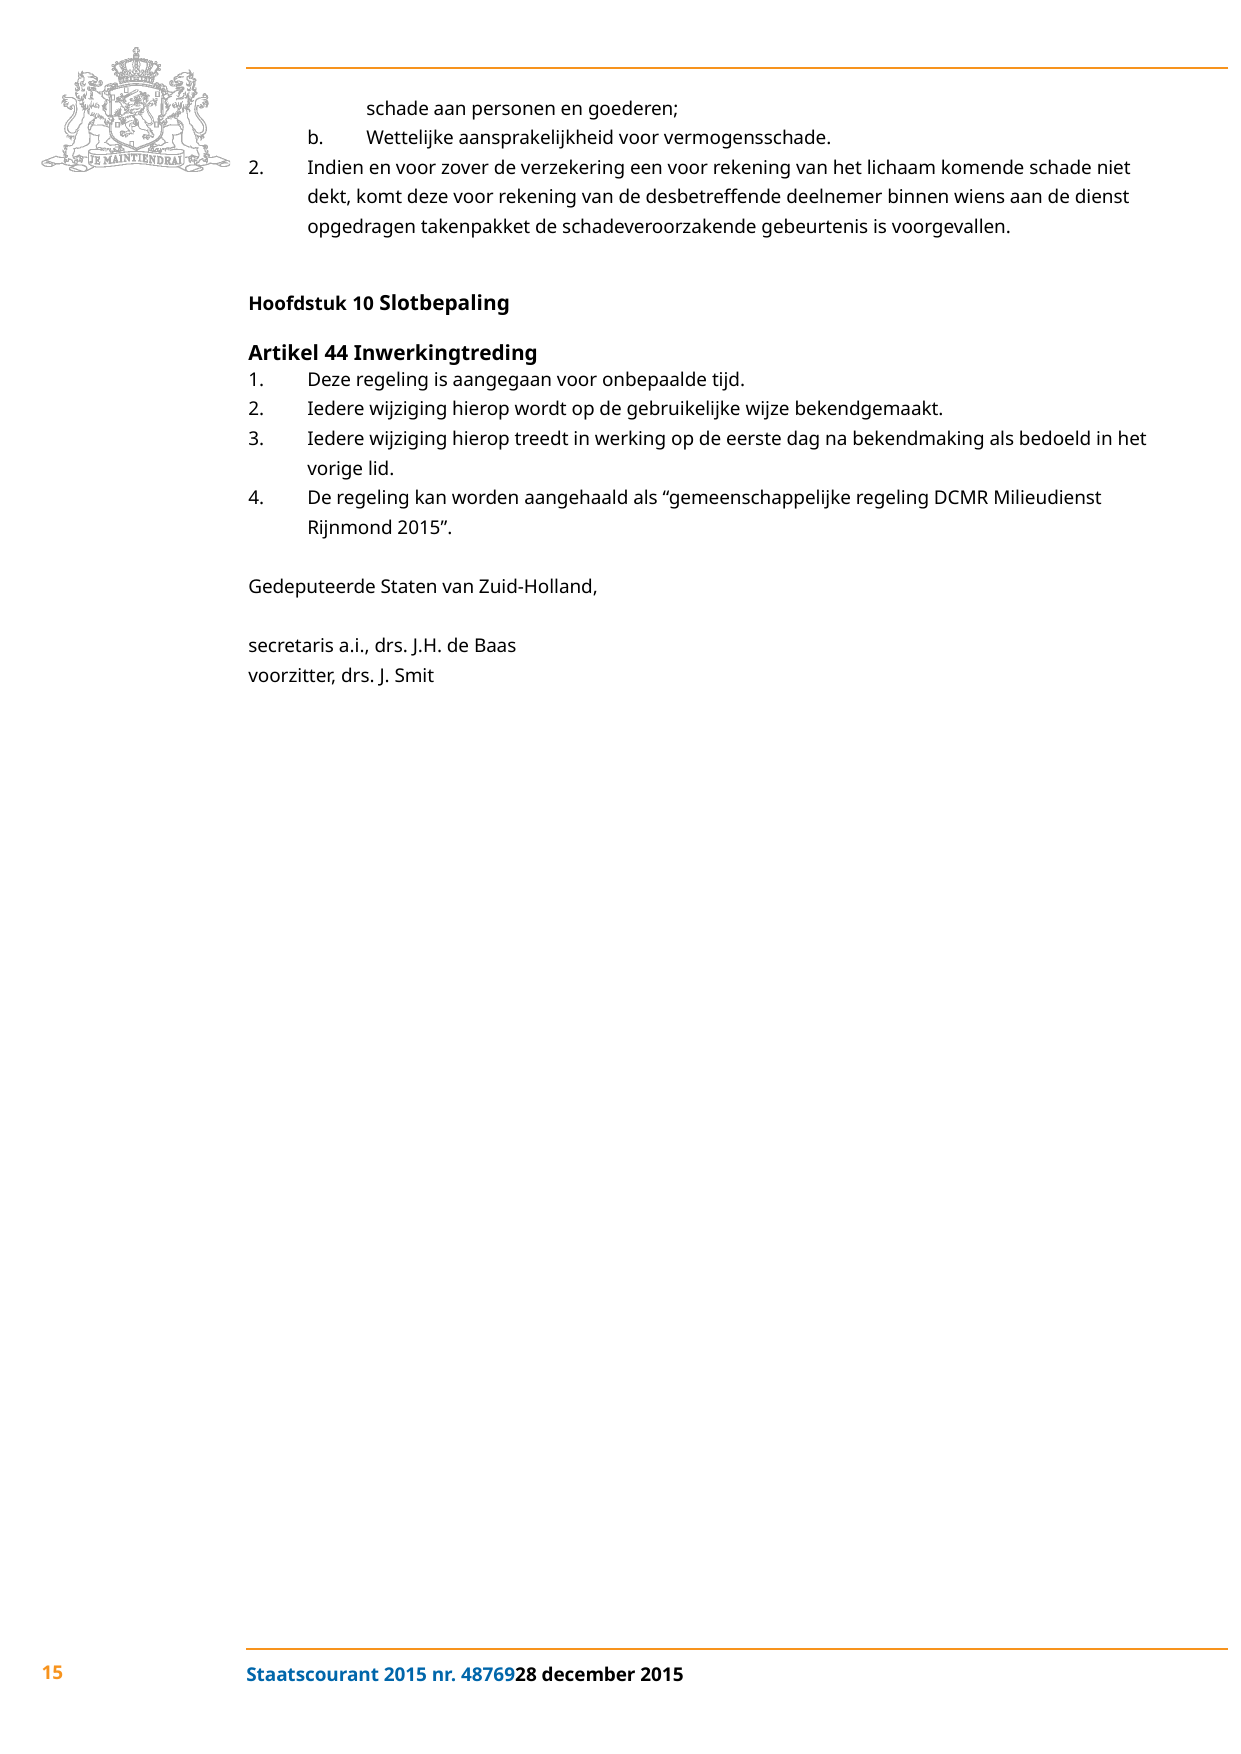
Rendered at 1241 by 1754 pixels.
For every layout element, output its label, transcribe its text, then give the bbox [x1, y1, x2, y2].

text Hoofdstuk 10 Slotbepaling [248, 288, 1152, 317]
list Deze regeling is aangegaan voor onbepaalde tijd. [248, 366, 1152, 392]
text Artikel 44 Inwerkingtreding [248, 338, 1152, 366]
list Indien en voor zover de verzekering een voor rekening van het lichaam komende schade niet dekt, komt deze voor rekening van de desbetreffende deelnemer binnen wiens aan de dienst opgedragen takenpakket de schadeveroorzakende gebeurtenis is voorgevallen. [248, 154, 1152, 239]
text Gedeputeerde Staten van Zuid-Holland, [248, 573, 1152, 599]
text voorzitter, drs. J. Smit [248, 662, 1152, 688]
list Wettelijke aansprakelijkheid voor vermogensschade. [307, 124, 1152, 150]
text secretaris a.i., drs. J.H. de Baas [248, 632, 1152, 658]
list schade aan personen en goederen; [307, 95, 1152, 121]
list De regeling kan worden aangehaald als “gemeenschappelijke regeling DCMR Milieudienst Rijnmond 2015”. [248, 484, 1152, 540]
list Iedere wijziging hierop wordt op de gebruikelijke wijze bekendgemaakt. [248, 396, 1152, 421]
list Iedere wijziging hierop treedt in werking op de eerste dag na bekendmaking als bedoeld in het vorige lid. [248, 425, 1152, 481]
picture [41, 47, 231, 172]
